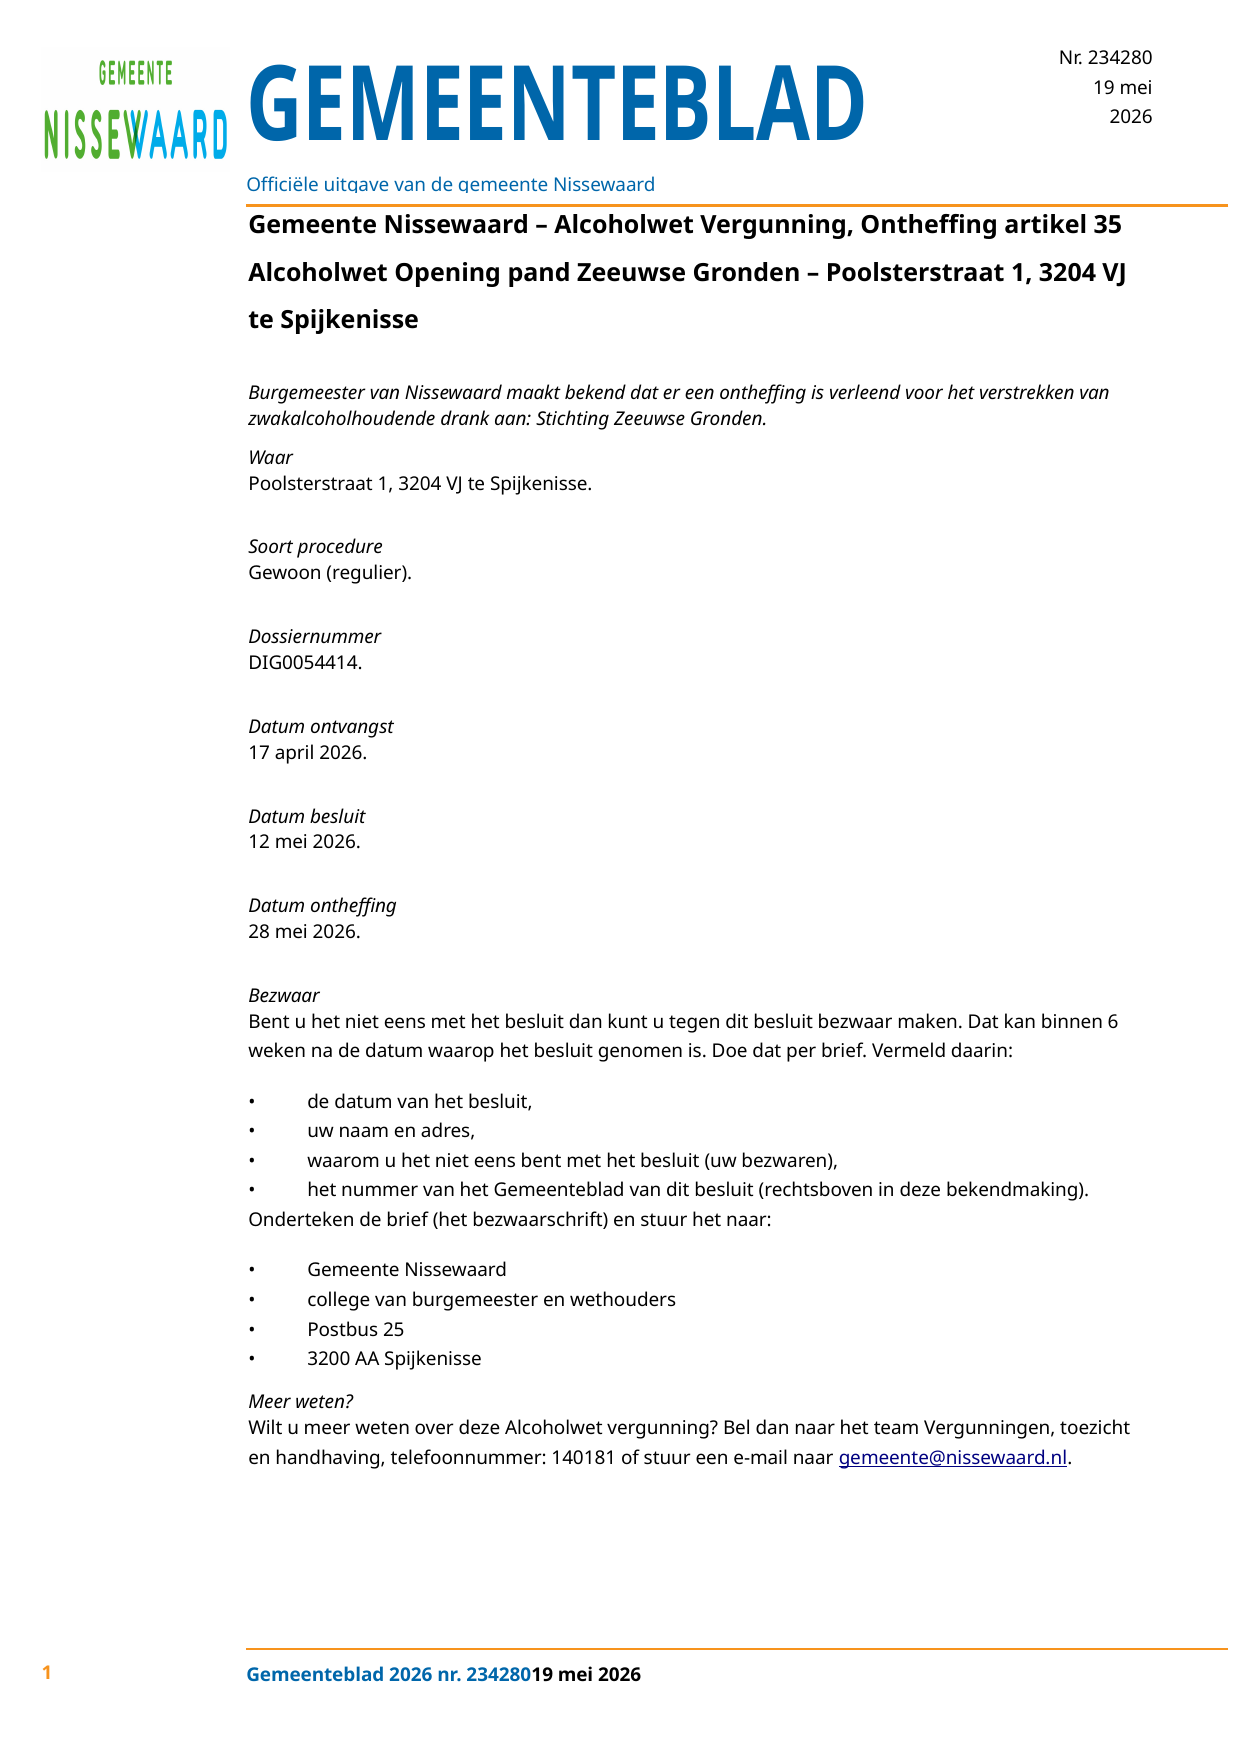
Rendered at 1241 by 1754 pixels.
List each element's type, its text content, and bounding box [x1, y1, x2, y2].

text Burgemeester van Nissewaard maakt bekend dat er een ontheffing is verleend voor het verstrekken van zwakalcoholhoudende drank aan: Stichting Zeeuwse Gronden. [248, 379, 1152, 431]
text 28 mei 2026. [248, 918, 1152, 944]
text Onderteken de brief (het bezwaarschrift) en stuur het naar: [248, 1206, 1152, 1232]
text Dossiernummer [248, 623, 1152, 649]
list Postbus 25 [248, 1316, 1152, 1342]
text Meer weten? [248, 1388, 1152, 1414]
text Datum ontheffing [248, 892, 1152, 918]
list het nummer van het Gemeenteblad van dit besluit (rechtsboven in deze bekendmaking). [248, 1177, 1152, 1202]
text Soort procedure [248, 534, 1152, 559]
text Bent u het niet eens met het besluit dan kunt u tegen dit besluit bezwaar maken. Dat kan binnen 6 weken na de datum waarop het besluit genomen is. Doe dat per brief. Vermeld daarin: [248, 1008, 1152, 1063]
text Bezwaar [248, 982, 1152, 1008]
list Gemeente Nissewaard [248, 1257, 1152, 1282]
text Wilt u meer weten over deze Alcoholwet vergunning? Bel dan naar het team Vergunningen, toezicht en handhaving, telefoonnummer: 140181 of stuur een e-mail naar gemeente@nissewaard.nl. [248, 1414, 1152, 1469]
text 12 mei 2026. [248, 828, 1152, 854]
text Gemeente Nissewaard – Alcoholwet Vergunning, Ontheffing artikel 35 Alcoholwet Opening pand Zeeuwse Gronden – Poolsterstraat 1, 3204 VJ te Spijkenisse [248, 207, 1152, 336]
text 17 april 2026. [248, 739, 1152, 764]
list college van burgemeester en wethouders [248, 1286, 1152, 1312]
picture [41, 47, 231, 172]
list waarom u het niet eens bent met het besluit (uw bezwaren), [248, 1147, 1152, 1173]
list 3200 AA Spijkenisse [248, 1345, 1152, 1371]
text Gewoon (regulier). [248, 559, 1152, 585]
text Datum ontvangst [248, 713, 1152, 739]
text DIG0054414. [248, 649, 1152, 675]
text Datum besluit [248, 803, 1152, 828]
text Waar [248, 444, 1152, 470]
list de datum van het besluit, [248, 1088, 1152, 1114]
list uw naam en adres, [248, 1117, 1152, 1143]
text Poolsterstraat 1, 3204 VJ te Spijkenisse. [248, 470, 1152, 496]
